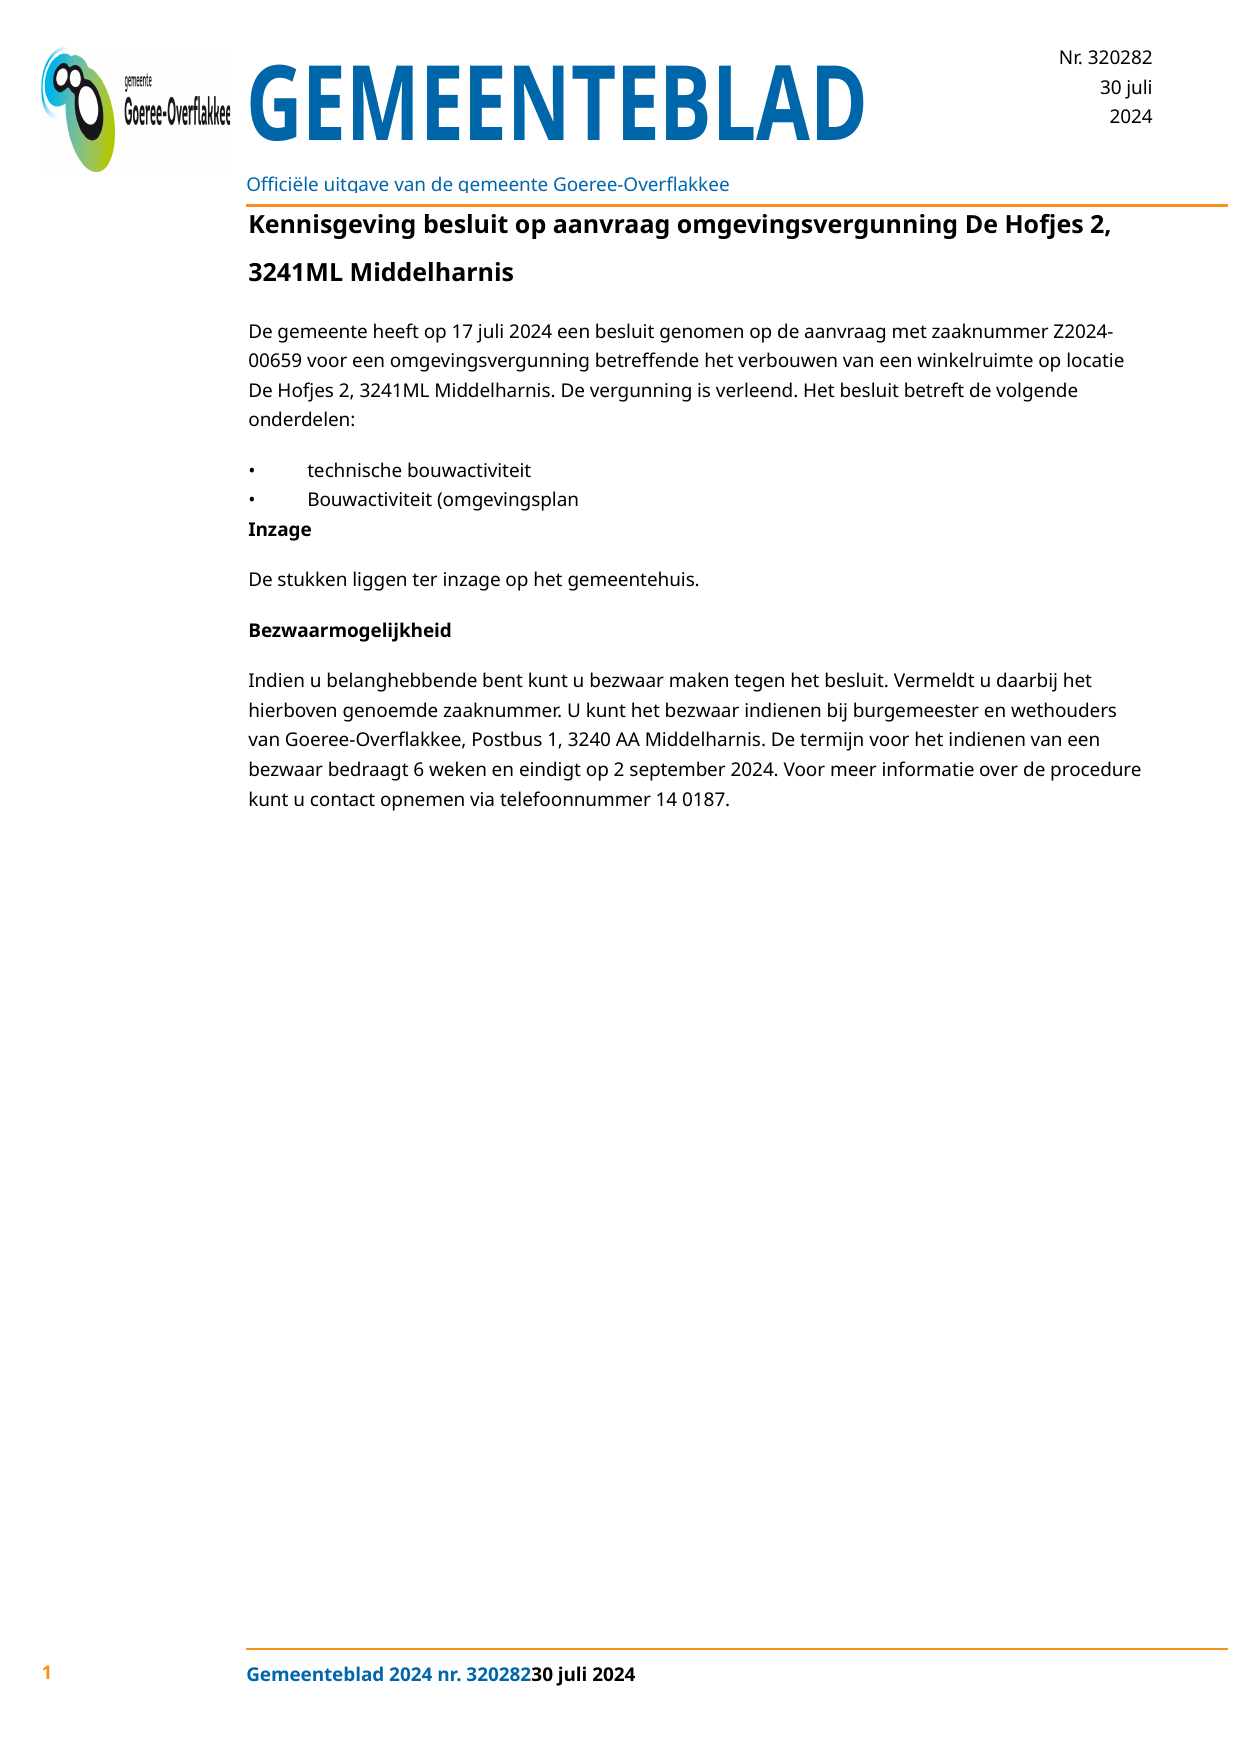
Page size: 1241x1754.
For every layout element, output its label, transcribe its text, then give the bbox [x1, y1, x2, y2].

text De stukken liggen ter inzage op het gemeentehuis. [248, 567, 1152, 592]
list technische bouwactiviteit [248, 457, 1152, 483]
text Kennisgeving besluit op aanvraag omgevingsvergunning De Hofjes 2, 3241ML Middelharnis [248, 207, 1152, 288]
text De gemeente heeft op 17 juli 2024 een besluit genomen op de aanvraag met zaaknummer Z2024-00659 voor een omgevingsvergunning betreffende het verbouwen van een winkelruimte op locatie De Hofjes 2, 3241ML Middelharnis. De vergunning is verleend. Het besluit betreft de volgende onderdelen: [248, 318, 1152, 432]
text Indien u belanghebbende bent kunt u bezwaar maken tegen het besluit. Vermeldt u daarbij het hierboven genoemde zaaknummer. U kunt het bezwaar indienen bij burgemeester en wethouders van Goeree-Overflakkee, Postbus 1, 3240 AA Middelharnis. De termijn voor het indienen van een bezwaar bedraagt 6 weken en eindigt op 2 september 2024. Voor meer informatie over de procedure kunt u contact opnemen via telefoonnummer 14 0187. [248, 667, 1152, 812]
list Bouwactiviteit (omgevingsplan [248, 487, 1152, 512]
text Bezwaarmogelijkheid [248, 617, 1152, 643]
text Inzage [248, 516, 1152, 542]
picture [41, 47, 231, 172]
